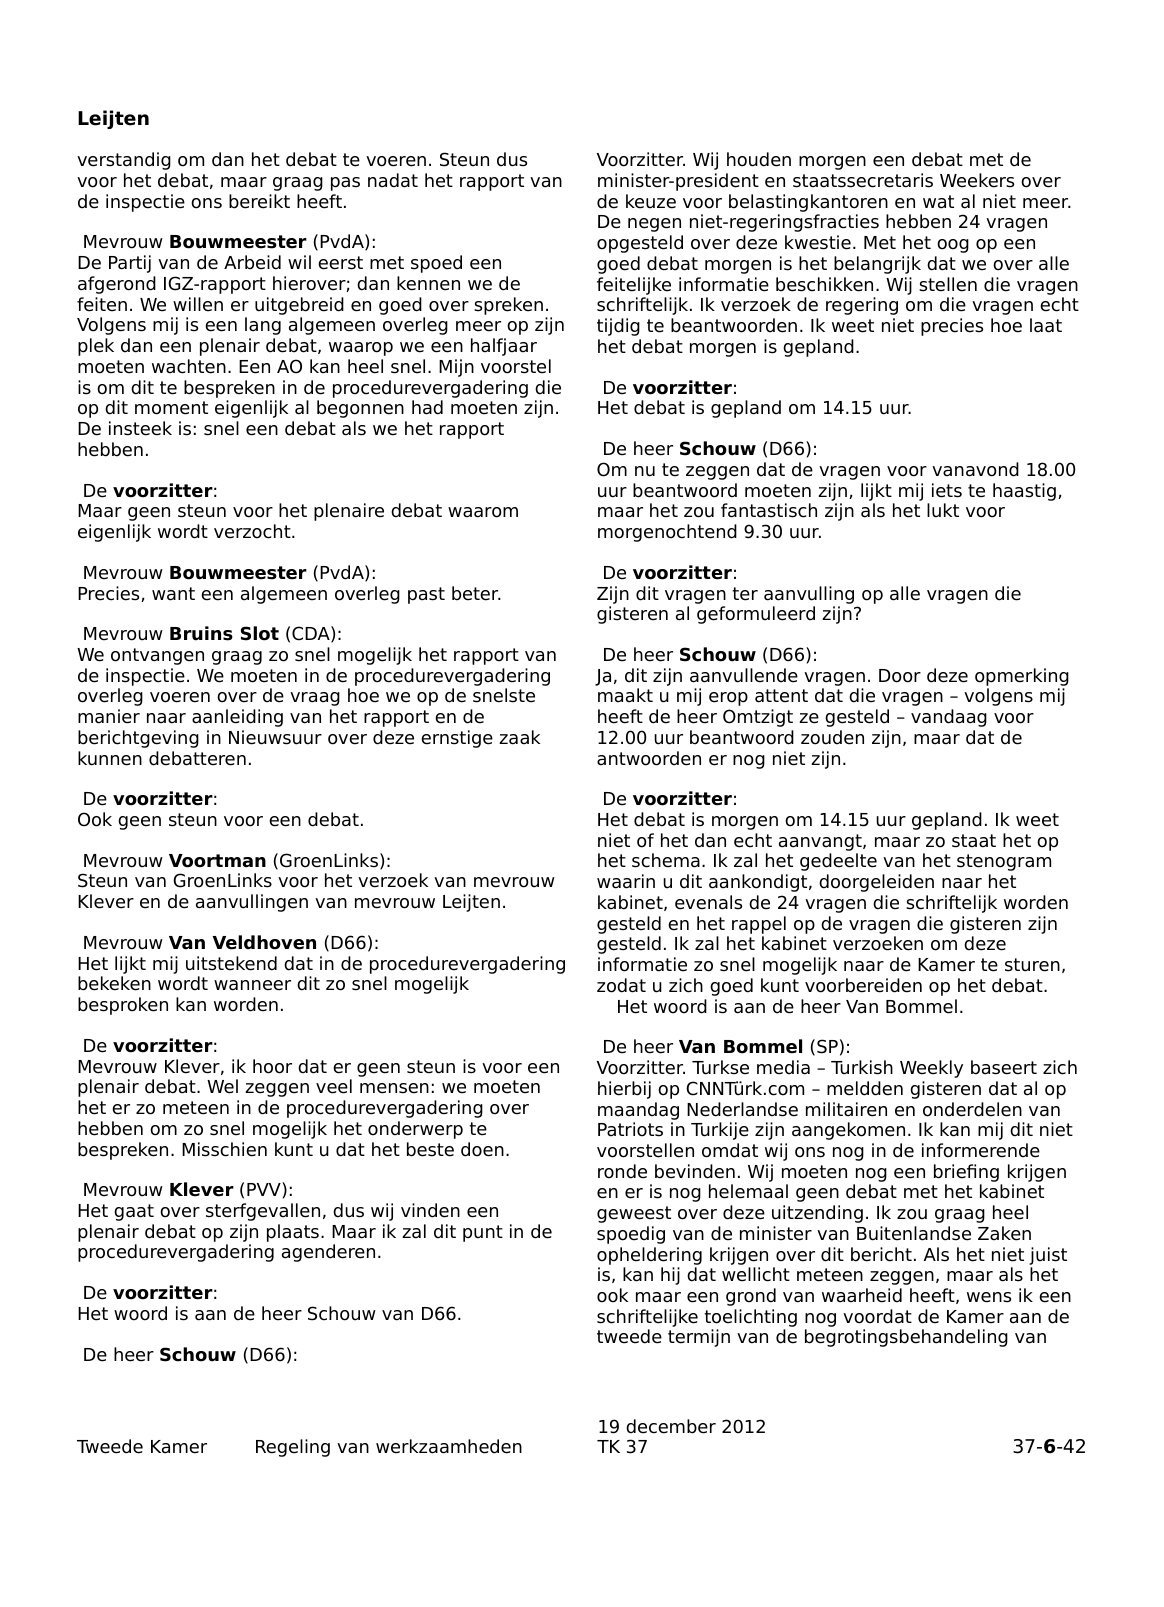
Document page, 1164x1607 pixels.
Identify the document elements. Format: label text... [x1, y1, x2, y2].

text Het debat is gepland om 14.15 uur. [596, 398, 1087, 419]
text Het woord is aan de heer Schouw van D66. [77, 1304, 567, 1324]
text Mevrouw Voortman (GroenLinks): [77, 851, 567, 871]
text De voorzitter: [77, 789, 567, 810]
text verstandig om dan het debat te voeren. Steun dus voor het debat, maar graag pas nadat het rapport van de inspectie ons bereikt heeft. [77, 150, 567, 212]
text Ook geen steun voor een debat. [77, 810, 567, 831]
text Het woord is aan de heer Van Bommel. [596, 996, 1087, 1017]
text De voorzitter: [596, 563, 1087, 583]
text Precies, want een algemeen overleg past beter. [77, 583, 567, 604]
text Zijn dit vragen ter aanvulling op alle vragen die gisteren al geformuleerd zijn? [596, 583, 1087, 625]
text Steun van GroenLinks voor het verzoek van mevrouw Klever en de aanvullingen van mevrouw Leijten. [77, 871, 567, 913]
text De voorzitter: [77, 1283, 567, 1304]
text Ja, dit zijn aanvullende vragen. Door deze opmerking maakt u mij erop attent dat die vragen – volgens mij heeft de heer Omtzigt ze gesteld – vandaag voor 12.00 uur beantwoord zouden zijn, maar dat de antwoorden er nog niet zijn. [596, 666, 1087, 769]
text De heer Schouw (D66): [596, 645, 1087, 666]
text De voorzitter: [77, 1036, 567, 1056]
text De heer Schouw (D66): [596, 439, 1087, 460]
text Mevrouw Van Veldhoven (D66): [77, 933, 567, 953]
text Maar geen steun voor het plenaire debat waarom eigenlijk wordt verzocht. [77, 501, 567, 543]
text De heer Van Bommel (SP): [596, 1037, 1087, 1058]
text Om nu te zeggen dat de vragen voor vanavond 18.00 uur beantwoord moeten zijn, lijkt mij iets te haastig, maar het zou fantastisch zijn als het lukt voor morgenochtend 9.30 uur. [596, 460, 1087, 543]
text Mevrouw Klever (PVV): [77, 1180, 567, 1201]
text Het gaat over sterfgevallen, dus wij vinden een plenair debat op zijn plaats. Maar ik zal dit punt in de procedurevergadering agenderen. [77, 1201, 567, 1263]
text De voorzitter: [596, 377, 1087, 398]
text Mevrouw Bouwmeester (PvdA): [77, 232, 567, 253]
text De heer Schouw (D66): [77, 1344, 567, 1365]
text Voorzitter. Wij houden morgen een debat met de minister-president en staatssecretaris Weekers over de keuze voor belastingkantoren en wat al niet meer. De negen niet-regeringsfracties hebben 24 vragen opgesteld over deze kwestie. Met het oog op een goed debat morgen is het belangrijk dat we over alle feitelijke informatie beschikken. Wij stellen die vragen schriftelijk. Ik verzoek de regering om die vragen echt tijdig te beantwoorden. Ik weet niet precies hoe laat het debat morgen is gepland. [596, 150, 1087, 357]
text Voorzitter. Turkse media – Turkish Weekly baseert zich hierbij op CNNTürk.com – meldden gisteren dat al op maandag Nederlandse militairen en onderdelen van Patriots in Turkije zijn aangekomen. Ik kan mij dit niet voorstellen omdat wij ons nog in de informerende ronde bevinden. Wij moeten nog een briefing krijgen en er is nog helemaal geen debat met het kabinet geweest over deze uitzending. Ik zou graag heel spoedig van de minister van Buitenlandse Zaken opheldering krijgen over dit bericht. Als het niet juist is, kan hij dat wellicht meteen zeggen, maar als het ook maar een grond van waarheid heeft, wens ik een schriftelijke toelichting nog voordat de Kamer aan de tweede termijn van de begrotingsbehandeling van [596, 1058, 1087, 1348]
text De voorzitter: [77, 480, 567, 501]
text Mevrouw Bruins Slot (CDA): [77, 624, 567, 645]
text Het lijkt mij uitstekend dat in de procedurevergadering bekeken wordt wanneer dit zo snel mogelijk besproken kan worden. [77, 953, 567, 1016]
text De voorzitter: [596, 789, 1087, 810]
text We ontvangen graag zo snel mogelijk het rapport van de inspectie. We moeten in de procedurevergadering overleg voeren over de vraag hoe we op de snelste manier naar aanleiding van het rapport en de berichtgeving in Nieuwsuur over deze ernstige zaak kunnen debatteren. [77, 645, 567, 769]
text Het debat is morgen om 14.15 uur gepland. Ik weet niet of het dan echt aanvangt, maar zo staat het op het schema. Ik zal het gedeelte van het stenogram waarin u dit aankondigt, doorgeleiden naar het kabinet, evenals de 24 vragen die schriftelijk worden gesteld en het rappel op de vragen die gisteren zijn gesteld. Ik zal het kabinet verzoeken om deze informatie zo snel mogelijk naar de Kamer te sturen, zodat u zich goed kunt voorbereiden op het debat. [596, 810, 1087, 996]
text De Partij van de Arbeid wil eerst met spoed een afgerond IGZ-rapport hierover; dan kennen we de feiten. We willen er uitgebreid en goed over spreken. Volgens mij is een lang algemeen overleg meer op zijn plek dan een plenair debat, waarop we een halfjaar moeten wachten. Een AO kan heel snel. Mijn voorstel is om dit te bespreken in de procedurevergadering die op dit moment eigenlijk al begonnen had moeten zijn. De insteek is: snel een debat als we het rapport hebben. [77, 253, 567, 460]
text Mevrouw Bouwmeester (PvdA): [77, 563, 567, 583]
text Mevrouw Klever, ik hoor dat er geen steun is voor een plenair debat. Wel zeggen veel mensen: we moeten het er zo meteen in de procedurevergadering over hebben om zo snel mogelijk het onderwerp te bespreken. Misschien kunt u dat het beste doen. [77, 1056, 567, 1160]
